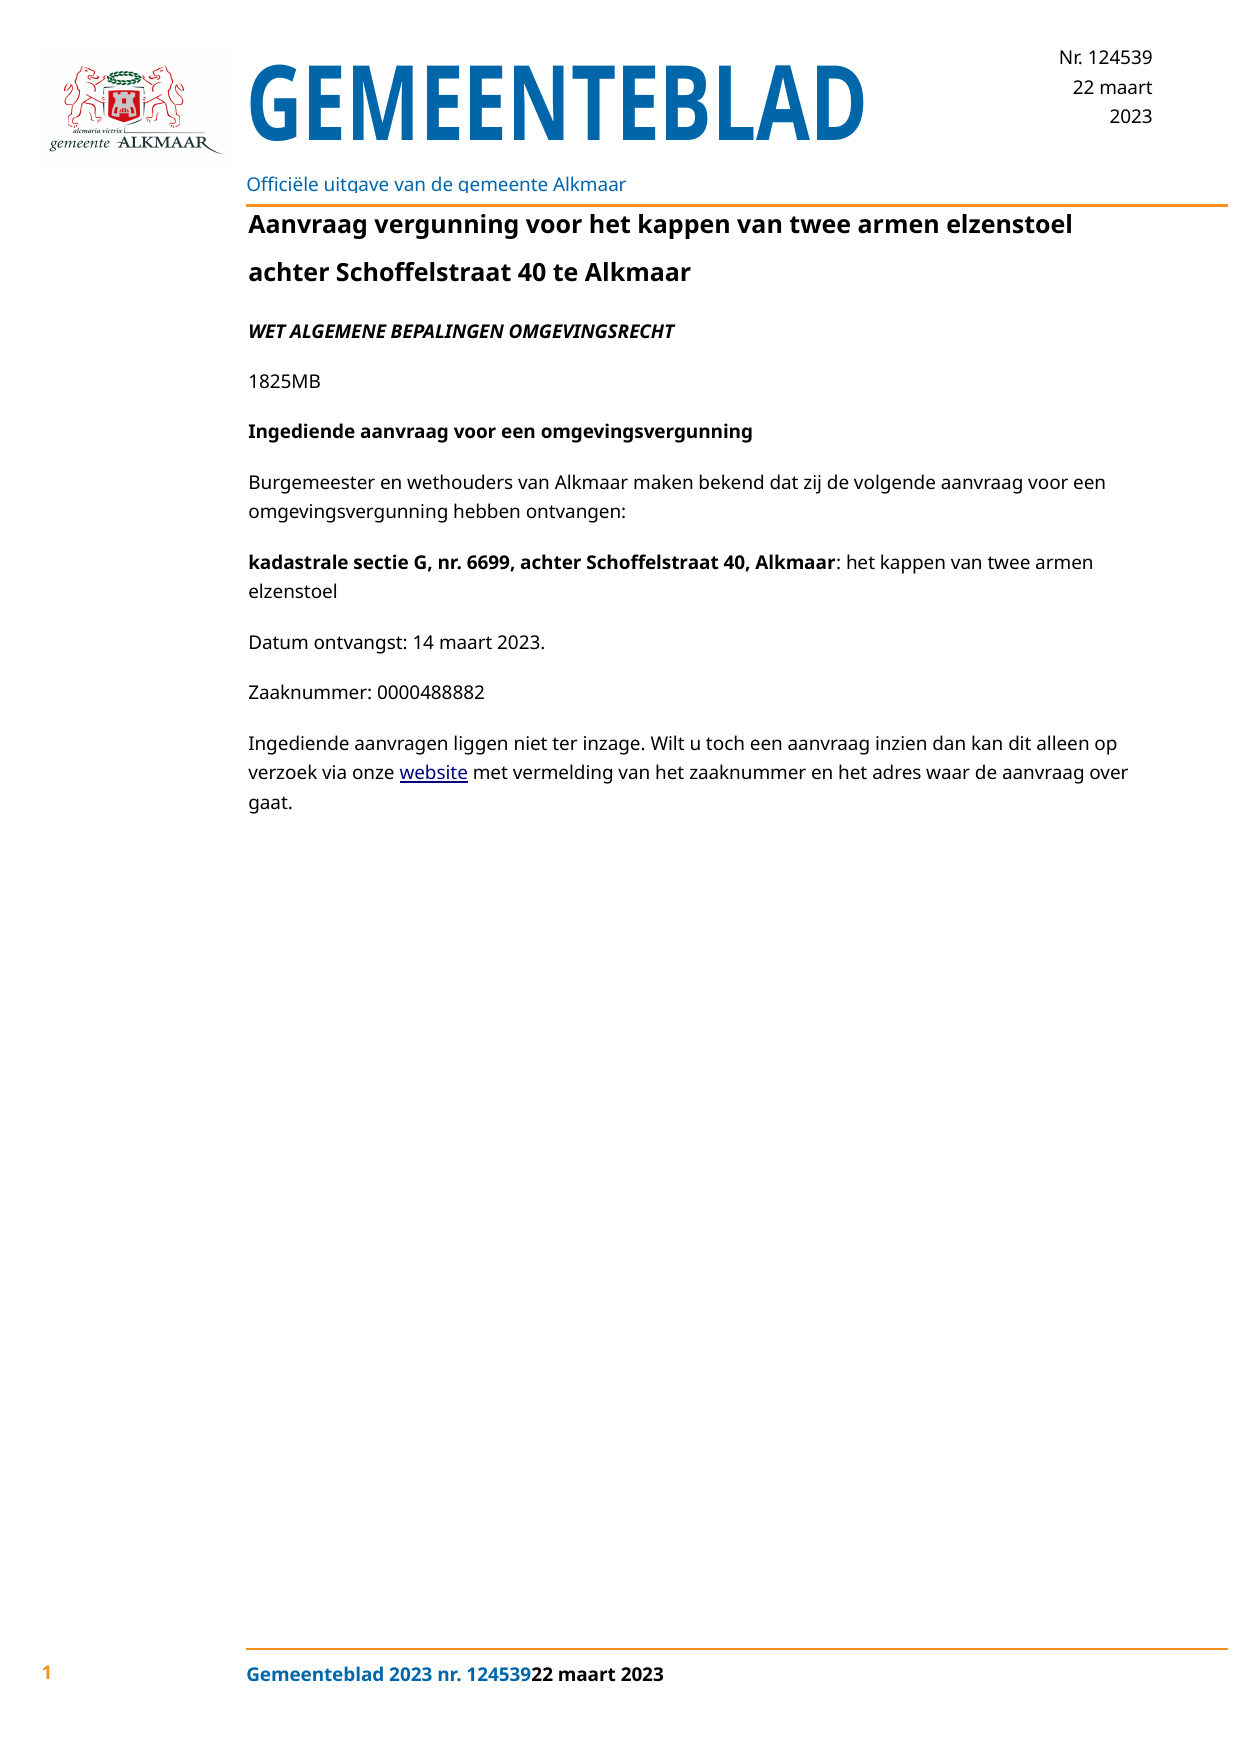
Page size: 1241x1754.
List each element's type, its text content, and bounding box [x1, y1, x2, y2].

text Burgemeester en wethouders van Alkmaar maken bekend dat zij de volgende aanvraag voor een omgevingsvergunning hebben ontvangen: [248, 469, 1152, 524]
text Ingediende aanvragen liggen niet ter inzage. Wilt u toch een aanvraag inzien dan kan dit alleen op verzoek via onze website met vermelding van het zaaknummer en het adres waar de aanvraag over gaat. [248, 730, 1152, 815]
text Aanvraag vergunning voor het kappen van twee armen elzenstoel achter Schoffelstraat 40 te Alkmaar [248, 207, 1152, 288]
picture [41, 47, 231, 172]
text kadastrale sectie G, nr. 6699, achter Schoffelstraat 40, Alkmaar: het kappen van twee armen elzenstoel [248, 549, 1152, 604]
text 1825MB [248, 368, 1152, 394]
text WET ALGEMENE BEPALINGEN OMGEVINGSRECHT [248, 318, 1152, 344]
text Zaaknummer: 0000488882 [248, 679, 1152, 705]
text Datum ontvangst: 14 maart 2023. [248, 629, 1152, 655]
text Ingediende aanvraag voor een omgevingsvergunning [248, 419, 1152, 444]
